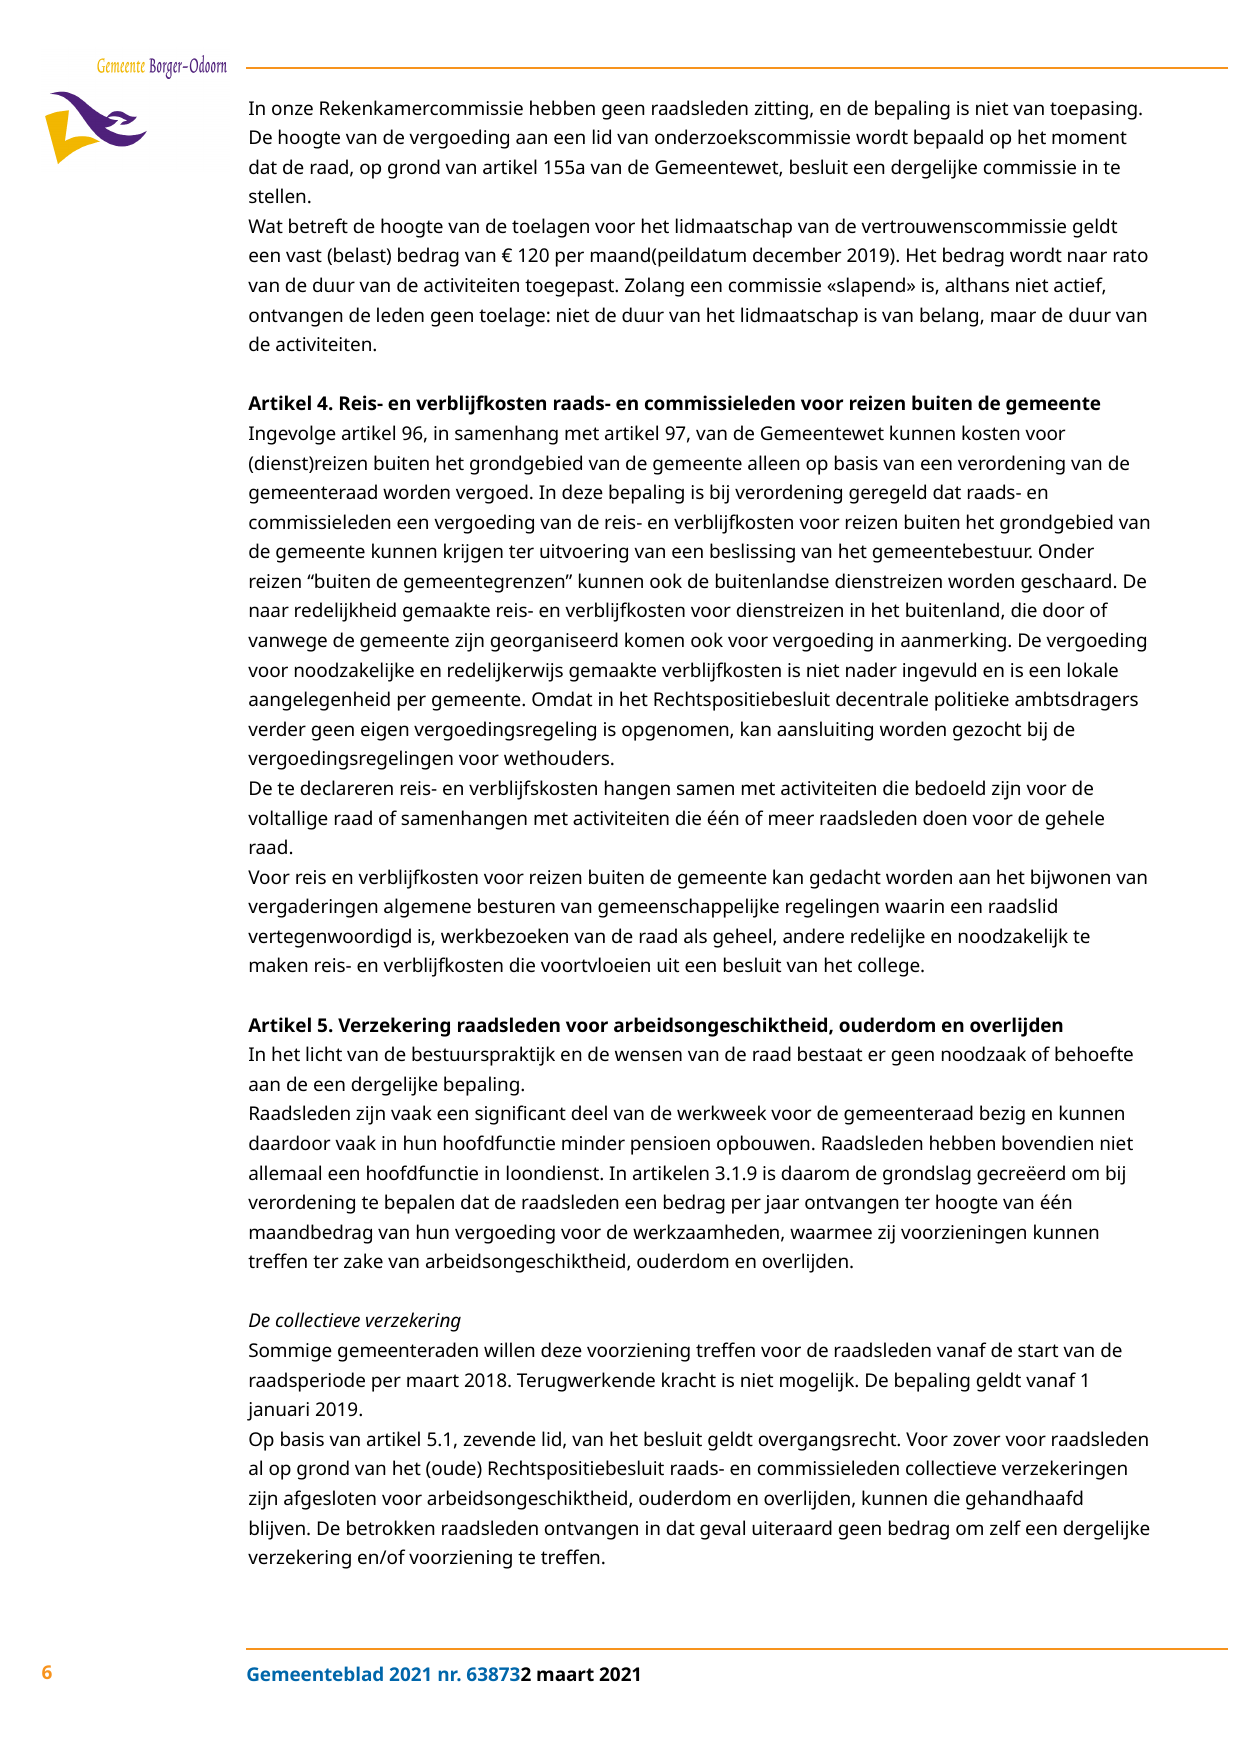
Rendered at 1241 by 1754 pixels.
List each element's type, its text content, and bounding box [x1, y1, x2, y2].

text De hoogte van de vergoeding aan een lid van onderzoekscommissie wordt bepaald op het moment dat de raad, op grond van artikel 155a van de Gemeentewet, besluit een dergelijke commissie in te stellen. [248, 124, 1152, 209]
text De te declareren reis- en verblijfskosten hangen samen met activiteiten die bedoeld zijn voor de voltallige raad of samenhangen met activiteiten die één of meer raadsleden doen voor de gehele raad. [248, 775, 1152, 860]
text Sommige gemeenteraden willen deze voorziening treffen voor de raadsleden vanaf de start van de raadsperiode per maart 2018. Terugwerkende kracht is niet mogelijk. De bepaling geldt vanaf 1 januari 2019. [248, 1337, 1152, 1422]
text Wat betreft de hoogte van de toelagen voor het lidmaatschap van de vertrouwenscommissie geldt een vast (belast) bedrag van € 120 per maand(peildatum december 2019). Het bedrag wordt naar rato van de duur van de activiteiten toegepast. Zolang een commissie «slapend» is, althans niet actief, ontvangen de leden geen toelage: niet de duur van het lidmaatschap is van belang, maar de duur van de activiteiten. [248, 213, 1152, 357]
picture [41, 47, 231, 172]
text In onze Rekenkamercommissie hebben geen raadsleden zitting, en de bepaling is niet van toepasing. [248, 95, 1152, 121]
text In het licht van de bestuurspraktijk en de wensen van de raad bestaat er geen noodzaak of behoefte aan de een dergelijke bepaling. [248, 1041, 1152, 1097]
text Artikel 5. Verzekering raadsleden voor arbeidsongeschiktheid, ouderdom en overlijden [248, 1012, 1152, 1038]
text De collectieve verzekering [248, 1308, 1152, 1333]
text Voor reis en verblijfkosten voor reizen buiten de gemeente kan gedacht worden aan het bijwonen van vergaderingen algemene besturen van gemeenschappelijke regelingen waarin een raadslid vertegenwoordigd is, werkbezoeken van de raad als geheel, andere redelijke en noodzakelijk te maken reis- en verblijfkosten die voortvloeien uit een besluit van het college. [248, 864, 1152, 978]
text Ingevolge artikel 96, in samenhang met artikel 97, van de Gemeentewet kunnen kosten voor (dienst)reizen buiten het grondgebied van de gemeente alleen op basis van een verordening van de gemeenteraad worden vergoed. In deze bepaling is bij verordening geregeld dat raads- en commissieleden een vergoeding van de reis- en verblijfkosten voor reizen buiten het grondgebied van de gemeente kunnen krijgen ter uitvoering van een beslissing van het gemeentebestuur. Onder reizen “buiten de gemeentegrenzen” kunnen ook de buitenlandse dienstreizen worden geschaard. De naar redelijkheid gemaakte reis- en verblijfkosten voor dienstreizen in het buitenland, die door of vanwege de gemeente zijn georganiseerd komen ook voor vergoeding in aanmerking. De vergoeding voor noodzakelijke en redelijkerwijs gemaakte verblijfkosten is niet nader ingevuld en is een lokale aangelegenheid per gemeente. Omdat in het Rechtspositiebesluit decentrale politieke ambtsdragers verder geen eigen vergoedingsregeling is opgenomen, kan aansluiting worden gezocht bij de vergoedingsregelingen voor wethouders. [248, 420, 1152, 771]
text Raadsleden zijn vaak een significant deel van de werkweek voor de gemeenteraad bezig en kunnen daardoor vaak in hun hoofdfunctie minder pensioen opbouwen. Raadsleden hebben bovendien niet allemaal een hoofdfunctie in loondienst. In artikelen 3.1.9 is daarom de grondslag gecreëerd om bij verordening te bepalen dat de raadsleden een bedrag per jaar ontvangen ter hoogte van één maandbedrag van hun vergoeding voor de werkzaamheden, waarmee zij voorzieningen kunnen treffen ter zake van arbeidsongeschiktheid, ouderdom en overlijden. [248, 1101, 1152, 1274]
text Artikel 4. Reis- en verblijfkosten raads- en commissieleden voor reizen buiten de gemeente [248, 391, 1152, 416]
text Op basis van artikel 5.1, zevende lid, van het besluit geldt overgangsrecht. Voor zover voor raadsleden al op grond van het (oude) Rechtspositiebesluit raads- en commissieleden collectieve verzekeringen zijn afgesloten voor arbeidsongeschiktheid, ouderdom en overlijden, kunnen die gehandhaafd blijven. De betrokken raadsleden ontvangen in dat geval uiteraard geen bedrag om zelf een dergelijke verzekering en/of voorziening te treffen. [248, 1426, 1152, 1570]
